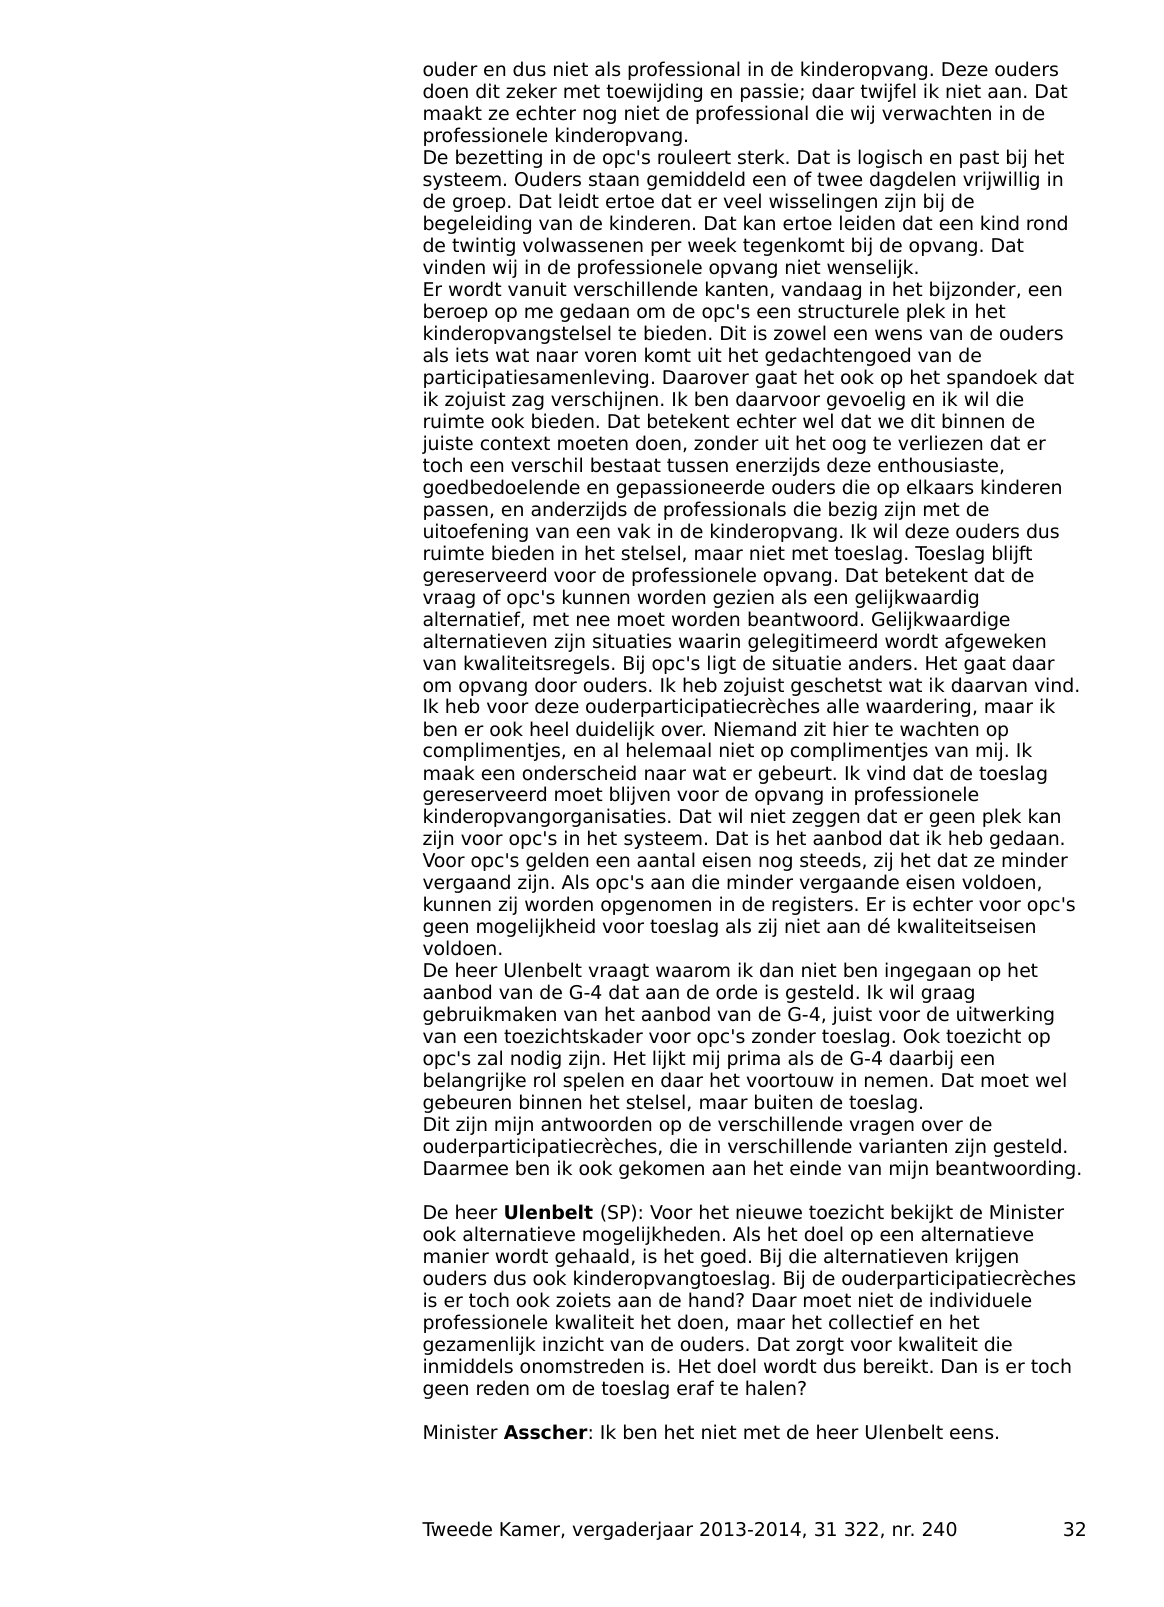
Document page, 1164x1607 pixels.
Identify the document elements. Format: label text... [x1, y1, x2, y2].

text Er wordt vanuit verschillende kanten, vandaag in het bijzonder, een beroep op me gedaan om de opc's een structurele plek in het kinderopvangstelsel te bieden. Dit is zowel een wens van de ouders als iets wat naar voren komt uit het gedachtengoed van de participatiesamenleving. Daarover gaat het ook op het spandoek dat ik zojuist zag verschijnen. Ik ben daarvoor gevoelig en ik wil die ruimte ook bieden. Dat betekent echter wel dat we dit binnen de juiste context moeten doen, zonder uit het oog te verliezen dat er toch een verschil bestaat tussen enerzijds deze enthousiaste, goedbedoelende en gepassioneerde ouders die op elkaars kinderen passen, en anderzijds de professionals die bezig zijn met de uitoefening van een vak in de kinderopvang. Ik wil deze ouders dus ruimte bieden in het stelsel, maar niet met toeslag. Toeslag blijft gereserveerd voor de professionele opvang. Dat betekent dat de vraag of opc's kunnen worden gezien als een gelijkwaardig alternatief, met nee moet worden beantwoord. Gelijkwaardige alternatieven zijn situaties waarin gelegitimeerd wordt afgeweken van kwaliteitsregels. Bij opc's ligt de situatie anders. Het gaat daar om opvang door ouders. Ik heb zojuist geschetst wat ik daarvan vind. Ik heb voor deze ouderparticipatiecrèches alle waardering, maar ik ben er ook heel duidelijk over. Niemand zit hier te wachten op complimentjes, en al helemaal niet op complimentjes van mij. Ik maak een onderscheid naar wat er gebeurt. Ik vind dat de toeslag gereserveerd moet blijven voor de opvang in professionele kinderopvangorganisaties. Dat wil niet zeggen dat er geen plek kan zijn voor opc's in het systeem. Dat is het aanbod dat ik heb gedaan. Voor opc's gelden een aantal eisen nog steeds, zij het dat ze minder vergaand zijn. Als opc's aan die minder vergaande eisen voldoen, kunnen zij worden opgenomen in de registers. Er is echter voor opc's geen mogelijkheid voor toeslag als zij niet aan dé kwaliteitseisen voldoen. [422, 279, 1087, 960]
text Minister Asscher: Ik ben het niet met de heer Ulenbelt eens. [422, 1422, 1087, 1444]
text De heer Ulenbelt (SP): Voor het nieuwe toezicht bekijkt de Minister ook alternatieve mogelijkheden. Als het doel op een alternatieve manier wordt gehaald, is het goed. Bij die alternatieven krijgen ouders dus ook kinderopvangtoeslag. Bij de ouderparticipatiecrèches is er toch ook zoiets aan de hand? Daar moet niet de individuele professionele kwaliteit het doen, maar het collectief en het gezamenlijk inzicht van de ouders. Dat zorgt voor kwaliteit die inmiddels onomstreden is. Het doel wordt dus bereikt. Dan is er toch geen reden om de toeslag eraf te halen? [422, 1202, 1087, 1400]
text De heer Ulenbelt vraagt waarom ik dan niet ben ingegaan op het aanbod van de G-4 dat aan de orde is gesteld. Ik wil graag gebruikmaken van het aanbod van de G-4, juist voor de uitwerking van een toezichtskader voor opc's zonder toeslag. Ook toezicht op opc's zal nodig zijn. Het lijkt mij prima als de G-4 daarbij een belangrijke rol spelen en daar het voortouw in nemen. Dat moet wel gebeuren binnen het stelsel, maar buiten de toeslag. [422, 960, 1087, 1114]
text De bezetting in de opc's rouleert sterk. Dat is logisch en past bij het systeem. Ouders staan gemiddeld een of twee dagdelen vrijwillig in de groep. Dat leidt ertoe dat er veel wisselingen zijn bij de begeleiding van de kinderen. Dat kan ertoe leiden dat een kind rond de twintig volwassenen per week tegenkomt bij de opvang. Dat vinden wij in de professionele opvang niet wenselijk. [422, 147, 1087, 279]
text ouder en dus niet als professional in de kinderopvang. Deze ouders doen dit zeker met toewijding en passie; daar twijfel ik niet aan. Dat maakt ze echter nog niet de professional die wij verwachten in de professionele kinderopvang. [422, 59, 1087, 147]
text Dit zijn mijn antwoorden op de verschillende vragen over de ouderparticipatiecrèches, die in verschillende varianten zijn gesteld. Daarmee ben ik ook gekomen aan het einde van mijn beantwoording. [422, 1114, 1087, 1180]
